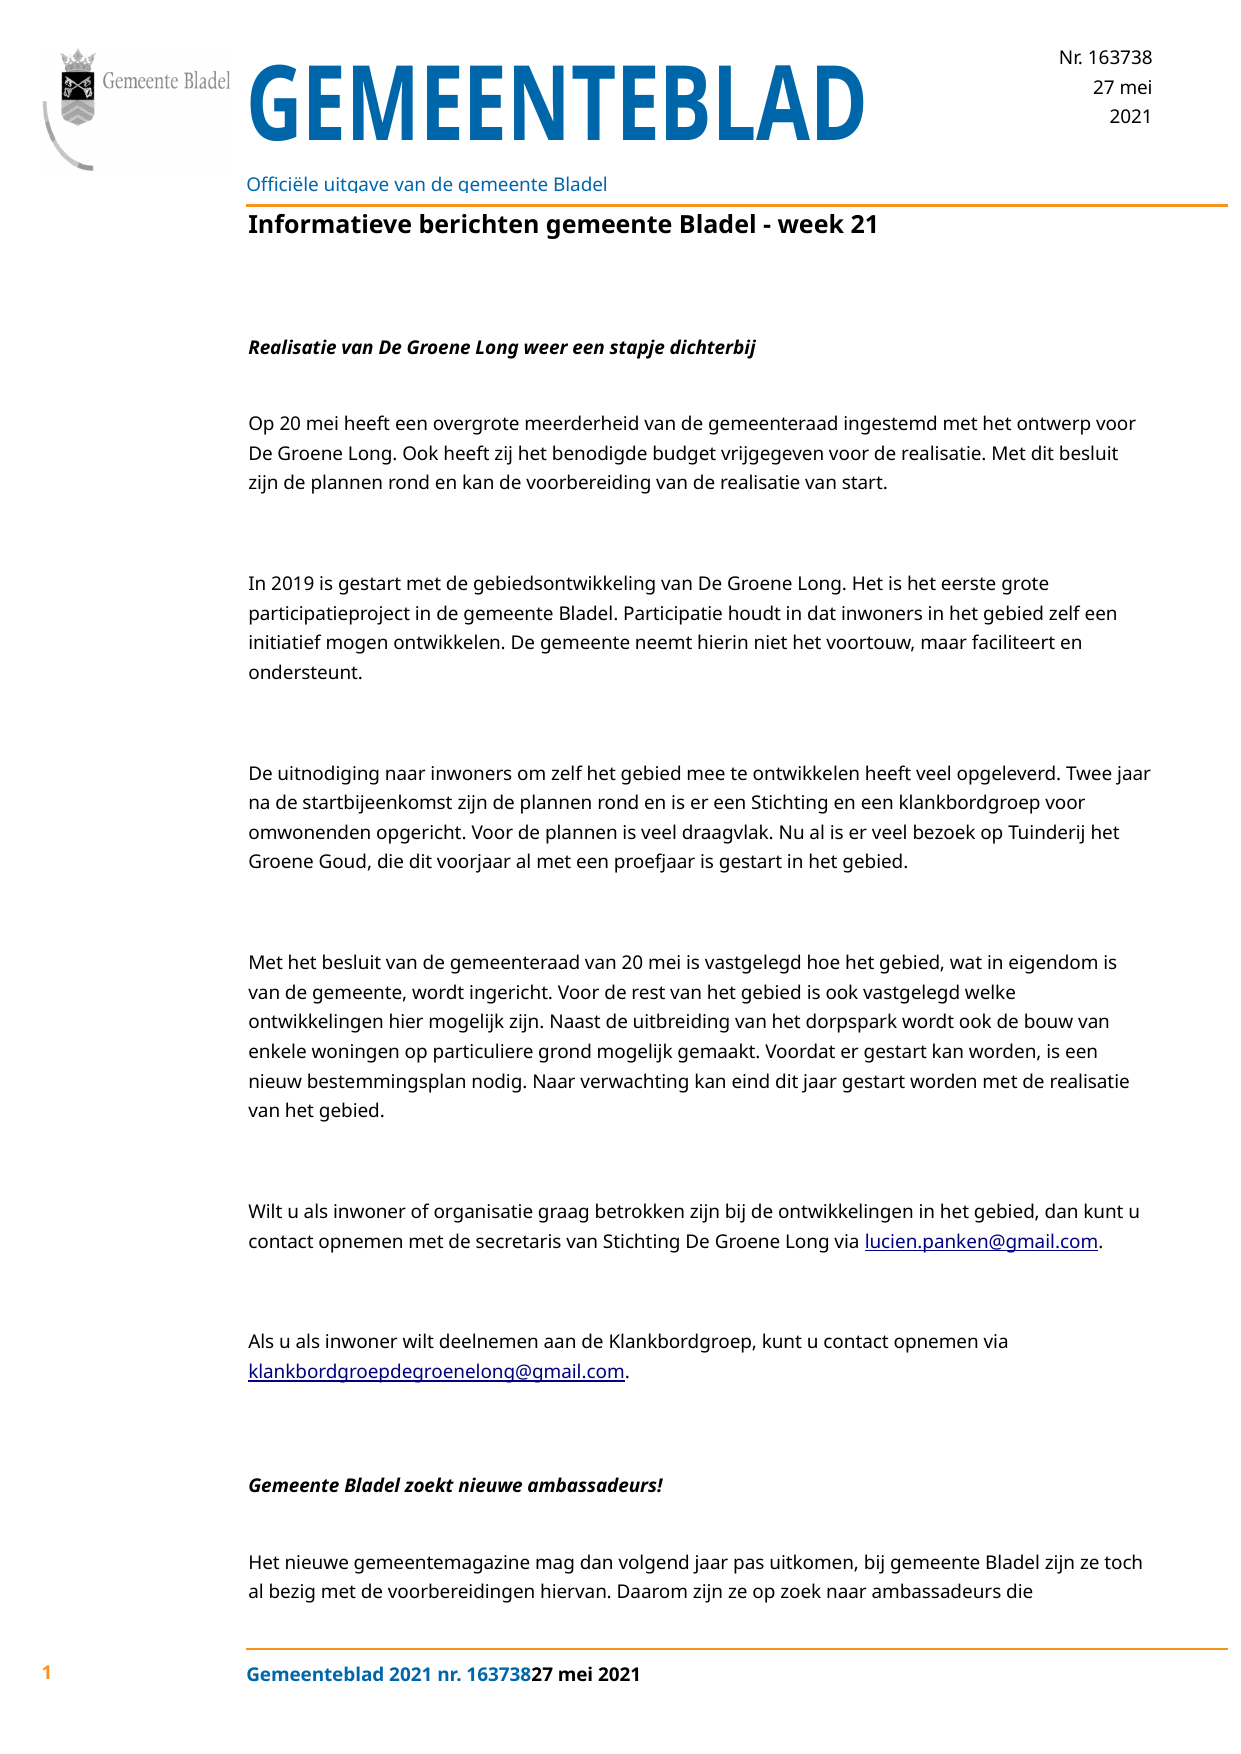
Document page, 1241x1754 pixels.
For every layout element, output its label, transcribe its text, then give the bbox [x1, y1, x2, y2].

text In 2019 is gestart met de gebiedsontwikkeling van De Groene Long. Het is het eerste grote participatieproject in de gemeente Bladel. Participatie houdt in dat inwoners in het gebied zelf een initiatief mogen ontwikkelen. De gemeente neemt hierin niet het voortouw, maar faciliteert en ondersteunt. [248, 570, 1152, 685]
text De uitnodiging naar inwoners om zelf het gebied mee te ontwikkelen heeft veel opgeleverd. Twee jaar na de startbijeenkomst zijn de plannen rond en is er een Stichting en een klankbordgroep voor omwonenden opgericht. Voor de plannen is veel draagvlak. Nu al is er veel bezoek op Tuinderij het Groene Goud, die dit voorjaar al met een proefjaar is gestart in het gebied. [248, 760, 1152, 874]
text Gemeente Bladel zoekt nieuwe ambassadeurs! [248, 1473, 1152, 1498]
text Met het besluit van de gemeenteraad van 20 mei is vastgelegd hoe het gebied, wat in eigendom is van de gemeente, wordt ingericht. Voor de rest van het gebied is ook vastgelegd welke ontwikkelingen hier mogelijk zijn. Naast de uitbreiding van het dorpspark wordt ook de bouw van enkele woningen op particuliere grond mogelijk gemaakt. Voordat er gestart kan worden, is een nieuw bestemmingsplan nodig. Naar verwachting kan eind dit jaar gestart worden met de realisatie van het gebied. [248, 949, 1152, 1123]
picture [41, 47, 231, 172]
text Het nieuwe gemeentemagazine mag dan volgend jaar pas uitkomen, bij gemeente Bladel zijn ze toch al bezig met de voorbereidingen hiervan. Daarom zijn ze op zoek naar ambassadeurs die [248, 1549, 1152, 1604]
text Informatieve berichten gemeente Bladel - week 21 [248, 207, 1152, 241]
text Realisatie van De Groene Long weer een stapje dichterbij [248, 334, 1152, 360]
text Wilt u als inwoner of organisatie graag betrokken zijn bij de ontwikkelingen in het gebied, dan kunt u contact opnemen met de secretaris van Stichting De Groene Long via lucien.panken@gmail.com. [248, 1198, 1152, 1254]
text Op 20 mei heeft een overgrote meerderheid van de gemeenteraad ingestemd met het ontwerp voor De Groene Long. Ook heeft zij het benodigde budget vrijgegeven voor de realisatie. Met dit besluit zijn de plannen rond en kan de voorbereiding van de realisatie van start. [248, 410, 1152, 495]
text Als u als inwoner wilt deelnemen aan de Klankbordgroep, kunt u contact opnemen via klankbordgroepdegroenelong@gmail.com. [248, 1329, 1152, 1384]
